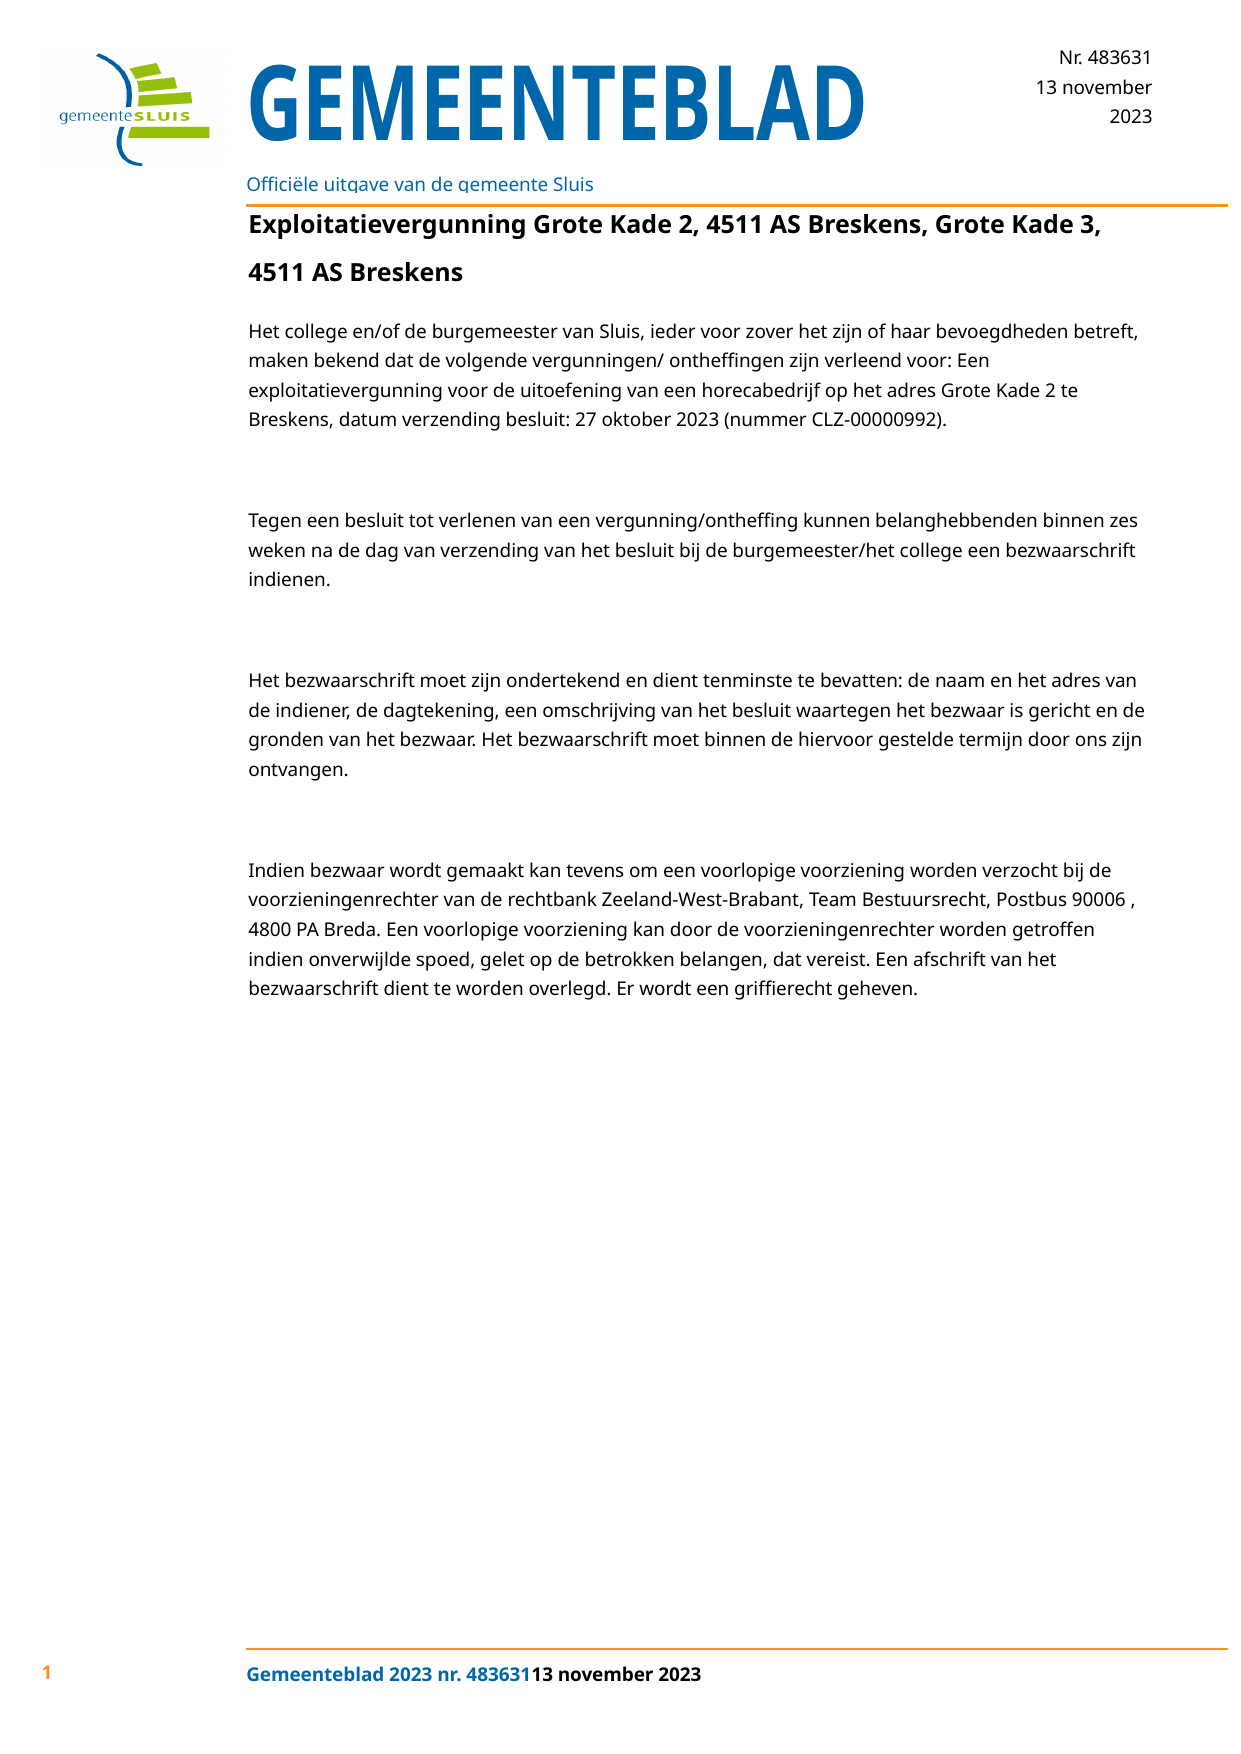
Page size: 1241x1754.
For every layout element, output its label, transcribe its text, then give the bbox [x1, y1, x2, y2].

text Het bezwaarschrift moet zijn ondertekend en dient tenminste te bevatten: de naam en het adres van de indiener, de dagtekening, een omschrijving van het besluit waartegen het bezwaar is gericht en de gronden van het bezwaar. Het bezwaarschrift moet binnen de hiervoor gestelde termijn door ons zijn ontvangen. [248, 667, 1152, 782]
text Tegen een besluit tot verlenen van een vergunning/ontheffing kunnen belanghebbenden binnen zes weken na de dag van verzending van het besluit bij de burgemeester/het college een bezwaarschrift indienen. [248, 507, 1152, 592]
text Indien bezwaar wordt gemaakt kan tevens om een voorlopige voorziening worden verzocht bij de voorzieningenrechter van de rechtbank Zeeland-West-Brabant, Team Bestuursrecht, Postbus 90006 , 4800 PA Breda. Een voorlopige voorziening kan door de voorzieningenrechter worden getroffen indien onverwijlde spoed, gelet op de betrokken belangen, dat vereist. Een afschrift van het bezwaarschrift dient te worden overlegd. Er wordt een griffierecht geheven. [248, 857, 1152, 1001]
text Het college en/of de burgemeester van Sluis, ieder voor zover het zijn of haar bevoegdheden betreft, maken bekend dat de volgende vergunningen/ ontheffingen zijn verleend voor: Een exploitatievergunning voor de uitoefening van een horecabedrijf op het adres Grote Kade 2 te Breskens, datum verzending besluit: 27 oktober 2023 (nummer CLZ-00000992). [248, 318, 1152, 432]
text Exploitatievergunning Grote Kade 2, 4511 AS Breskens, Grote Kade 3, 4511 AS Breskens [248, 207, 1152, 288]
picture [41, 47, 231, 172]
